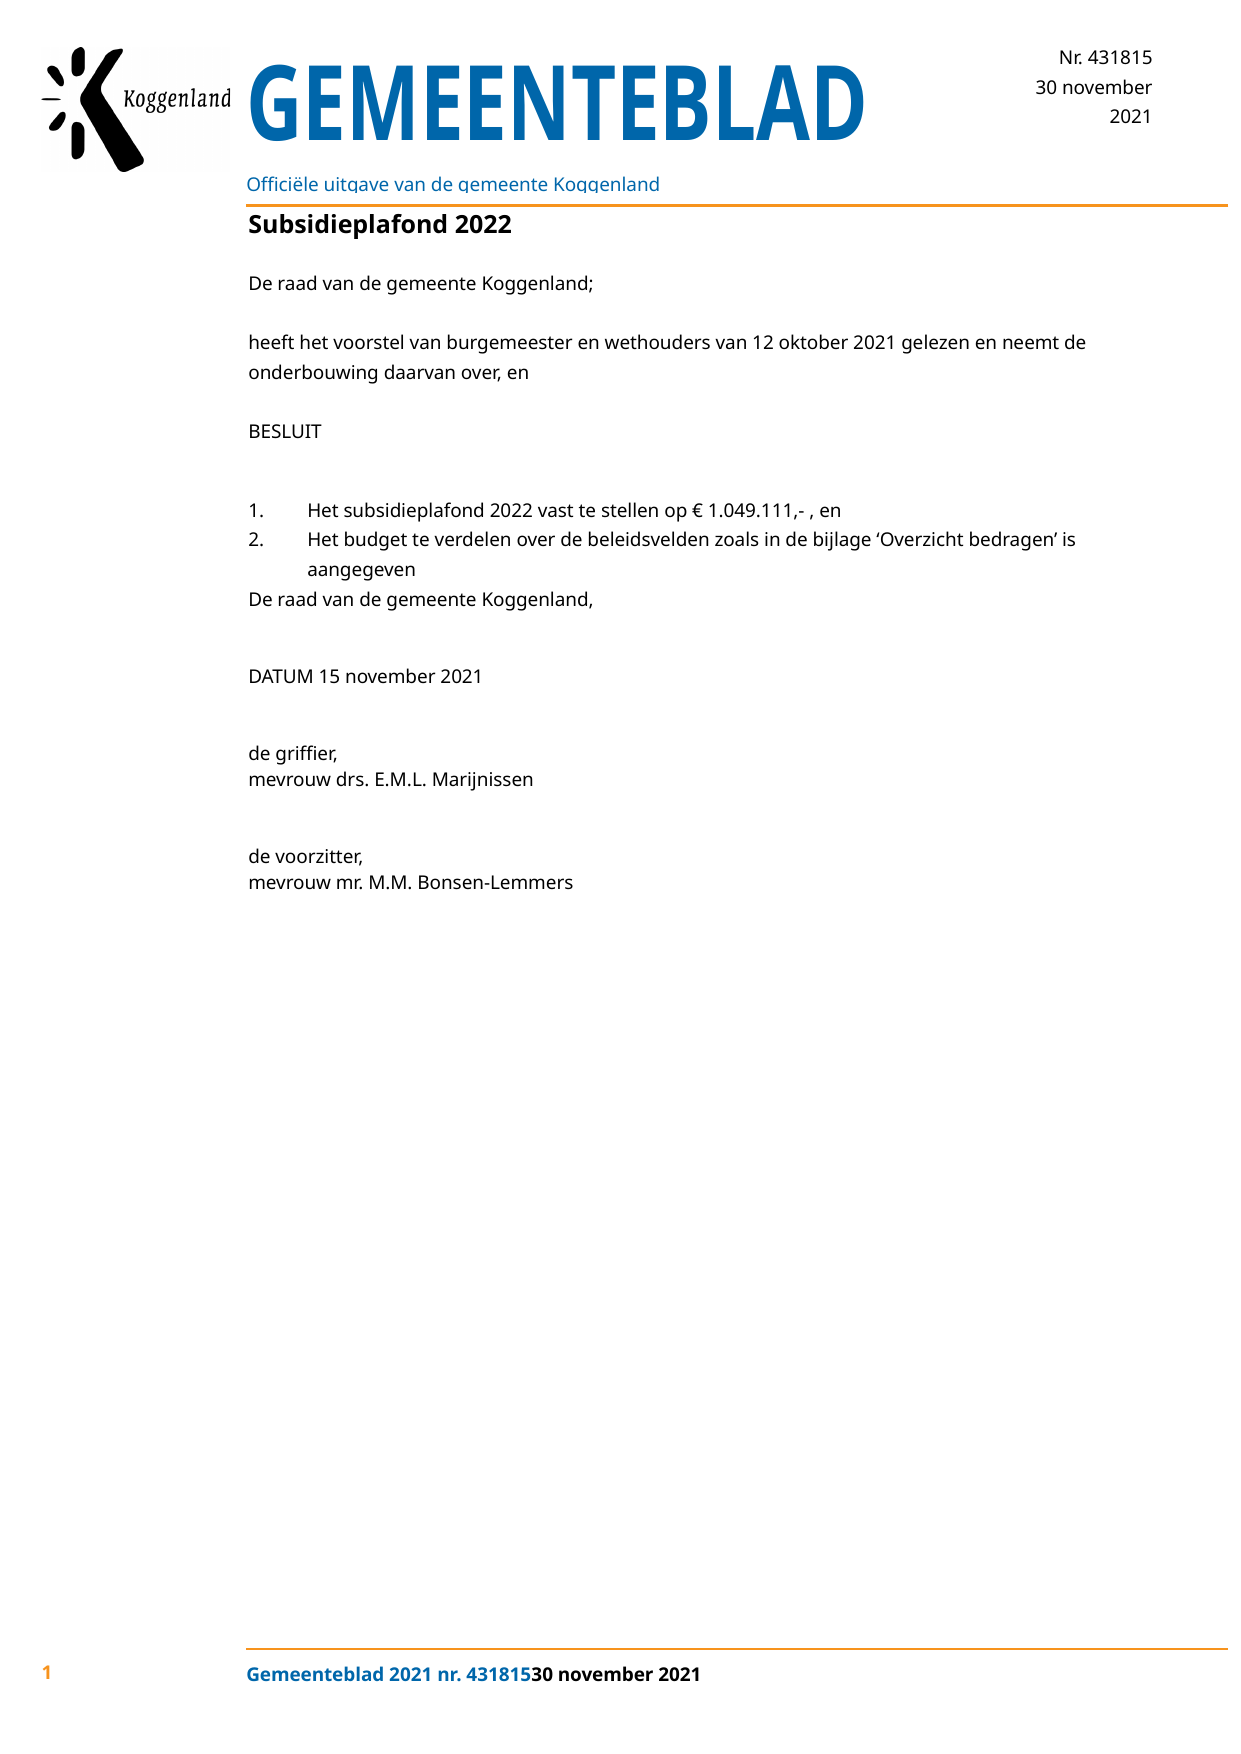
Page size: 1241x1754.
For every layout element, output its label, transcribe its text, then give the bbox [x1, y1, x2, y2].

text BESLUIT [248, 418, 1152, 444]
text mevrouw drs. E.M.L. Marijnissen [248, 766, 1152, 792]
text De raad van de gemeente Koggenland; [248, 270, 1152, 296]
text mevrouw mr. M.M. Bonsen-Lemmers [248, 869, 1152, 894]
text de griffier, [248, 740, 1152, 766]
picture [41, 47, 231, 172]
list Het subsidieplafond 2022 vast te stellen op € 1.049.111,- , en [248, 497, 1152, 523]
text de voorzitter, [248, 843, 1152, 869]
text Subsidieplafond 2022 [248, 207, 1152, 241]
text DATUM 15 november 2021 [248, 663, 1152, 689]
text heeft het voorstel van burgemeester en wethouders van 12 oktober 2021 gelezen en neemt de onderbouwing daarvan over, en [248, 329, 1152, 385]
list Het budget te verdelen over de beleidsvelden zoals in de bijlage ‘Overzicht bedragen’ is aangegeven [248, 527, 1152, 582]
text De raad van de gemeente Koggenland, [248, 586, 1152, 612]
